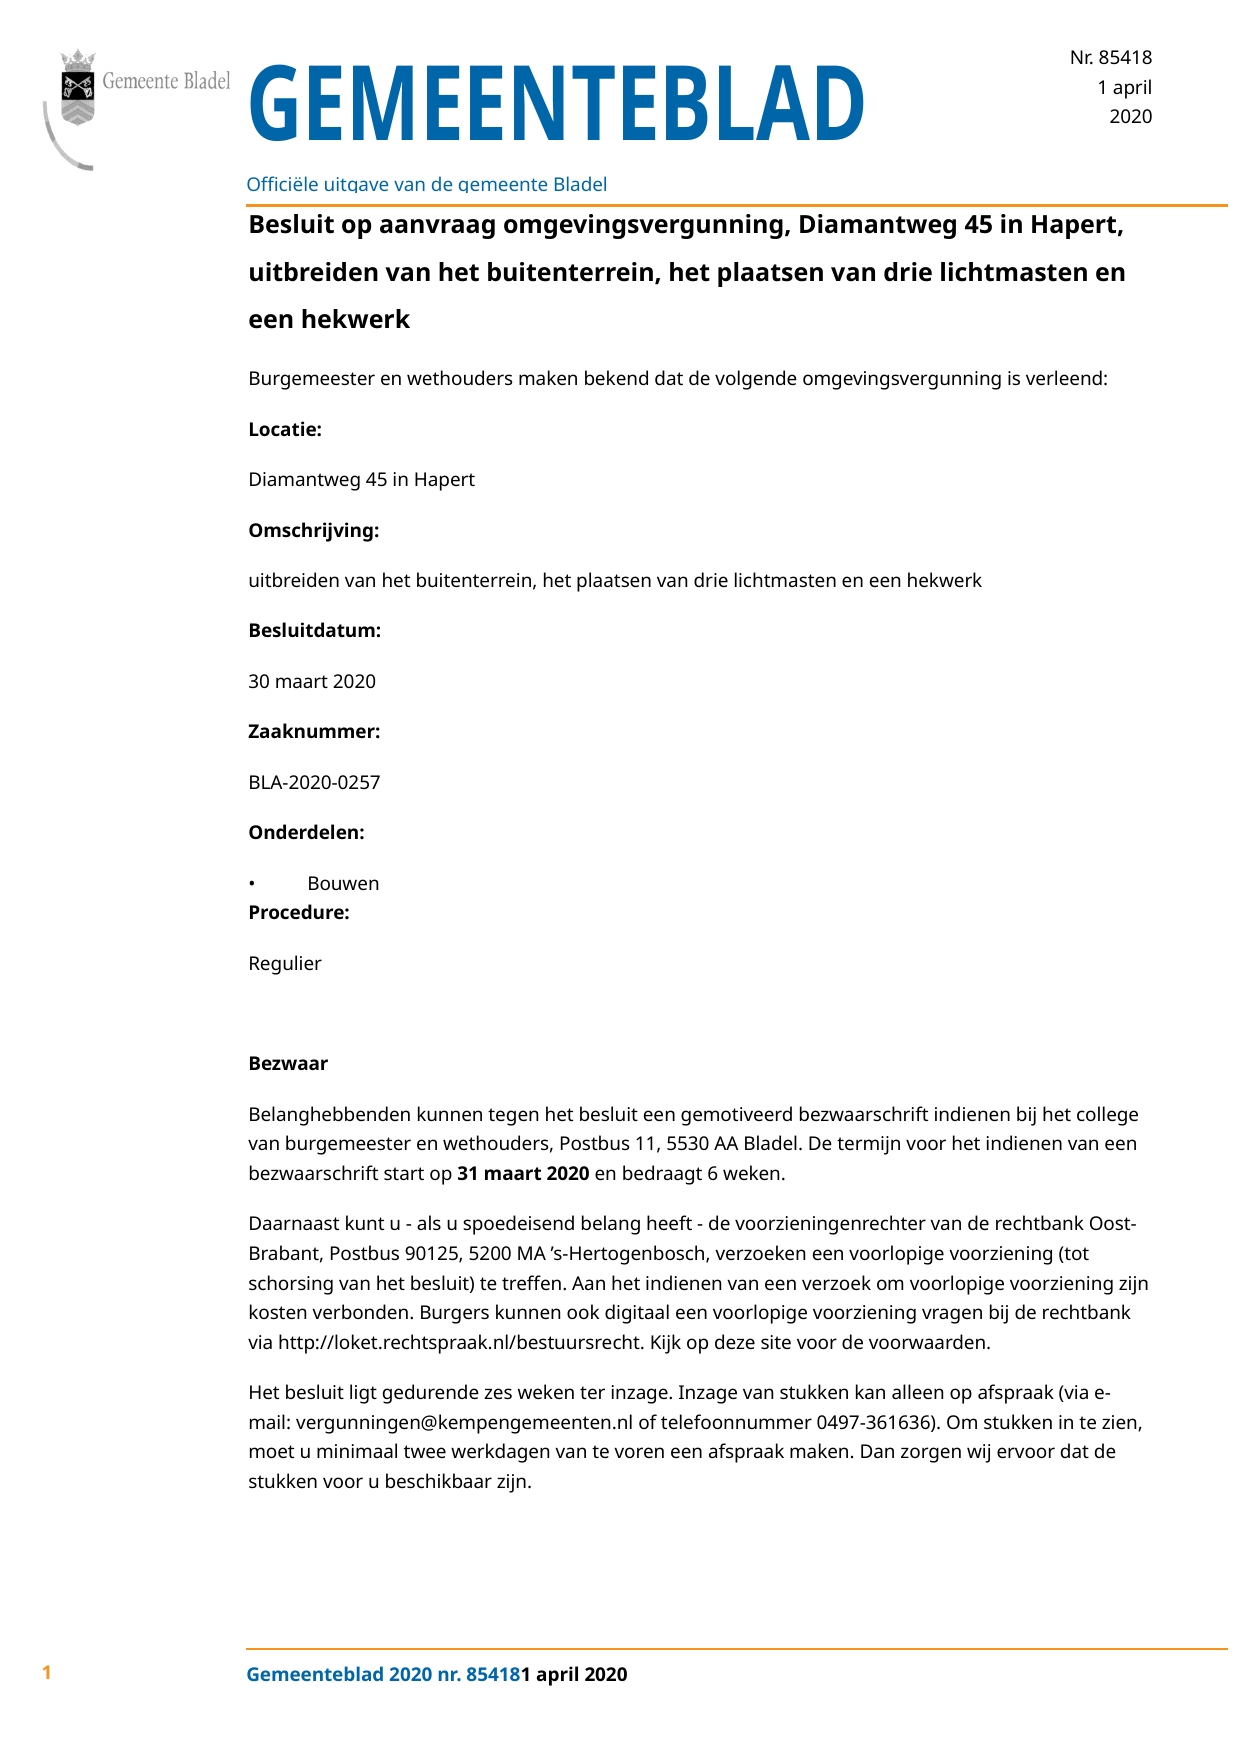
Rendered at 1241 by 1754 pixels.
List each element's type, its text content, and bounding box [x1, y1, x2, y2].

text Besluit op aanvraag omgevingsvergunning, Diamantweg 45 in Hapert, uitbreiden van het buitenterrein, het plaatsen van drie lichtmasten en een hekwerk [248, 207, 1152, 336]
text Diamantweg 45 in Hapert [248, 466, 1152, 492]
text Het besluit ligt gedurende zes weken ter inzage. Inzage van stukken kan alleen op afspraak (via e-mail: vergunningen@kempengemeenten.nl of telefoonnummer 0497-361636). Om stukken in te zien, moet u minimaal twee werkdagen van te voren een afspraak maken. Dan zorgen wij ervoor dat de stukken voor u beschikbaar zijn. [248, 1379, 1152, 1494]
list Bouwen [248, 870, 1152, 895]
text Belanghebbenden kunnen tegen het besluit een gemotiveerd bezwaarschrift indienen bij het college van burgemeester en wethouders, Postbus 11, 5530 AA Bladel. De termijn voor het indienen van een bezwaarschrift start op 31 maart 2020 en bedraagt 6 weken. [248, 1101, 1152, 1186]
text Onderdelen: [248, 819, 1152, 845]
text Locatie: [248, 416, 1152, 442]
text Omschrijving: [248, 517, 1152, 542]
picture [41, 47, 231, 172]
text BLA-2020-0257 [248, 769, 1152, 794]
text Besluitdatum: [248, 618, 1152, 643]
text Procedure: [248, 899, 1152, 925]
text Daarnaast kunt u - als u spoedeisend belang heeft - de voorzieningenrechter van de rechtbank Oost-Brabant, Postbus 90125, 5200 MA ’s-Hertogenbosch, verzoeken een voorlopige voorziening (tot schorsing van het besluit) te treffen. Aan het indienen van een verzoek om voorlopige voorziening zijn kosten verbonden. Burgers kunnen ook digitaal een voorlopige voorziening vragen bij de rechtbank via http://loket.rechtspraak.nl/bestuursrecht. Kijk op deze site voor de voorwaarden. [248, 1211, 1152, 1354]
text Burgemeester en wethouders maken bekend dat de volgende omgevingsvergunning is verleend: [248, 366, 1152, 391]
text 30 maart 2020 [248, 668, 1152, 694]
text uitbreiden van het buitenterrein, het plaatsen van drie lichtmasten en een hekwerk [248, 567, 1152, 593]
text Regulier [248, 950, 1152, 975]
text Zaaknummer: [248, 718, 1152, 744]
text Bezwaar [248, 1051, 1152, 1076]
